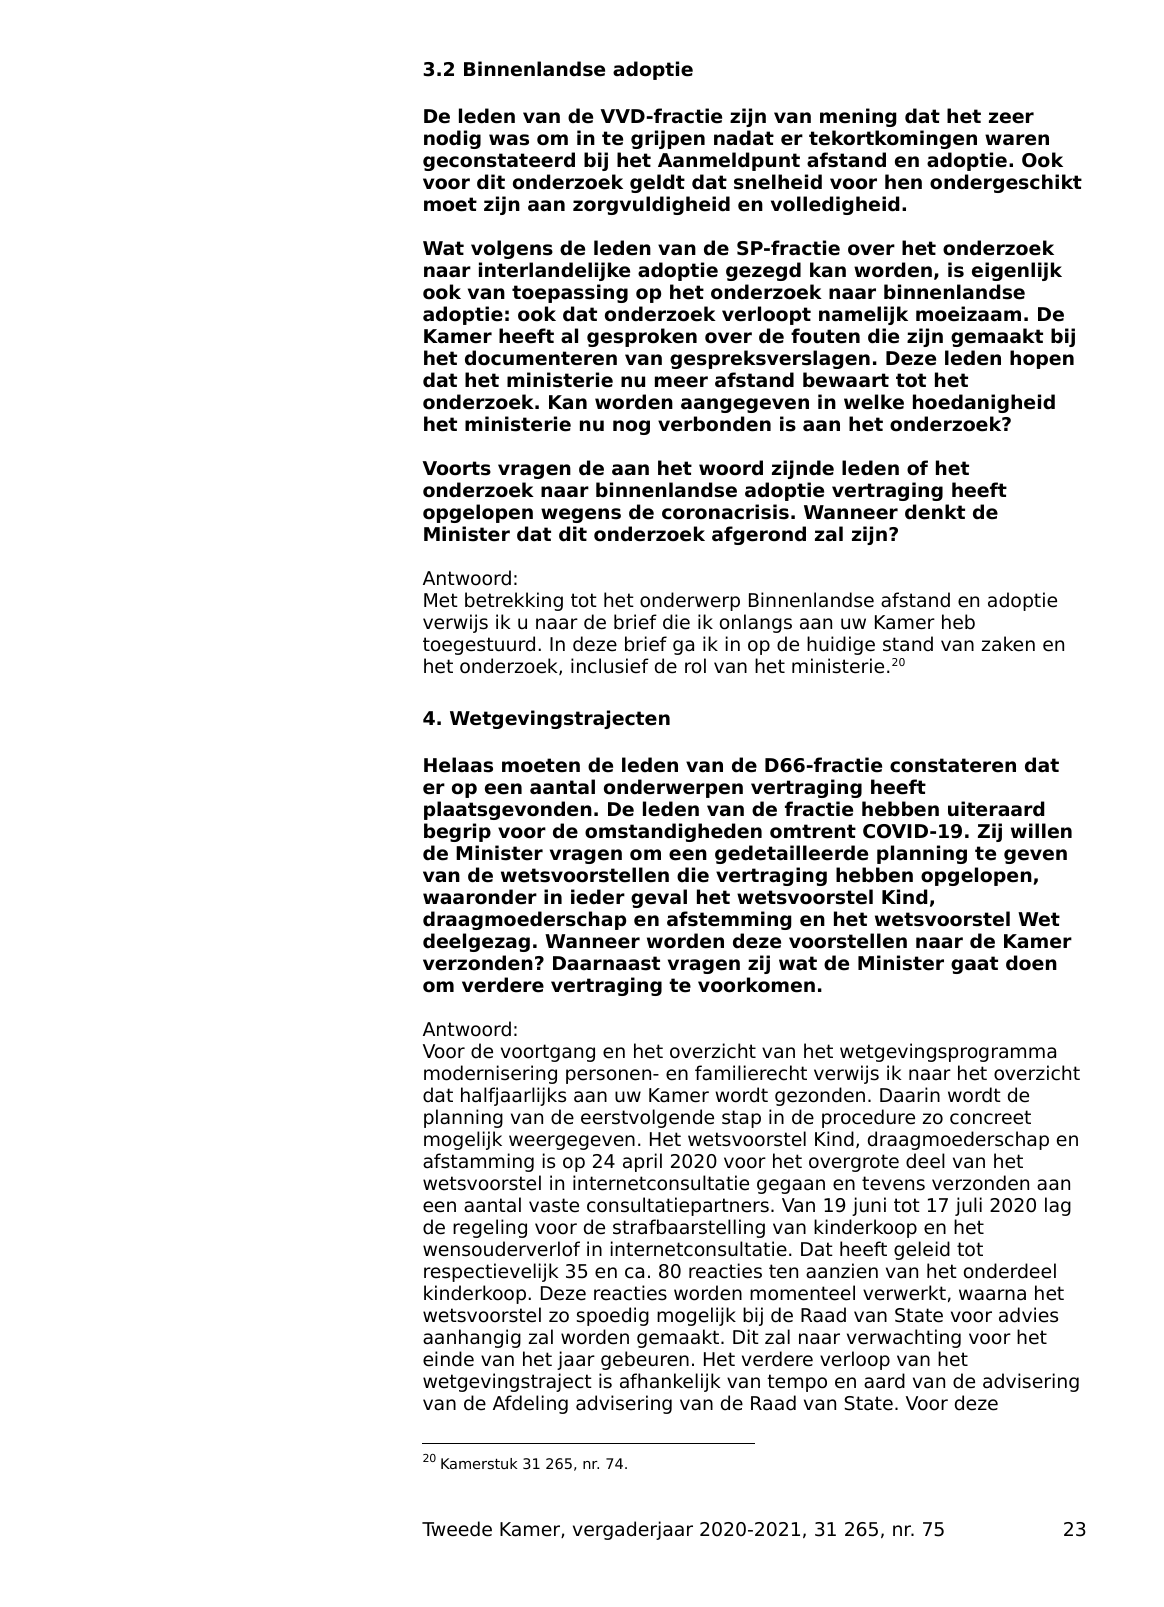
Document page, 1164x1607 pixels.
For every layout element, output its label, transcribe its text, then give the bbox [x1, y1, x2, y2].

text Met betrekking tot het onderwerp Binnenlandse afstand en adoptie verwijs ik u naar de brief die ik onlangs aan uw Kamer heb toegestuurd. In deze brief ga ik in op de huidige stand van zaken en het onderzoek, inclusief de rol van het ministerie. [422, 590, 1087, 678]
text Voorts vragen de aan het woord zijnde leden of het onderzoek naar binnenlandse adoptie vertraging heeft opgelopen wegens de coronacrisis. Wanneer denkt de Minister dat dit onderzoek afgerond zal zijn? [422, 458, 1087, 546]
text Antwoord: [422, 568, 1087, 590]
text Antwoord: [422, 1019, 1087, 1041]
text Kamerstuk 31 265, nr. 74. [422, 1452, 1087, 1474]
subtitle 3.2 Binnenlandse adoptie [422, 59, 1087, 81]
text De leden van de VVD-fractie zijn van mening dat het zeer nodig was om in te grijpen nadat er tekortkomingen waren geconstateerd bij het Aanmeldpunt afstand en adoptie. Ook voor dit onderzoek geldt dat snelheid voor hen ondergeschikt moet zijn aan zorgvuldigheid en volledigheid. [422, 106, 1087, 216]
text Wat volgens de leden van de SP-fractie over het onderzoek naar interlandelijke adoptie gezegd kan worden, is eigenlijk ook van toepassing op het onderzoek naar binnenlandse adoptie: ook dat onderzoek verloopt namelijk moeizaam. De Kamer heeft al gesproken over de fouten die zijn gemaakt bij het documenteren van gespreksverslagen. Deze leden hopen dat het ministerie nu meer afstand bewaart tot het onderzoek. Kan worden aangegeven in welke hoedanigheid het ministerie nu nog verbonden is aan het onderzoek? [422, 238, 1087, 436]
text Voor de voortgang en het overzicht van het wetgevingsprogramma modernisering personen- en familierecht verwijs ik naar het overzicht dat halfjaarlijks aan uw Kamer wordt gezonden. Daarin wordt de planning van de eerstvolgende stap in de procedure zo concreet mogelijk weergegeven. Het wetsvoorstel Kind, draagmoederschap en afstamming is op 24 april 2020 voor het overgrote deel van het wetsvoorstel in internetconsultatie gegaan en tevens verzonden aan een aantal vaste consultatiepartners. Van 19 juni tot 17 juli 2020 lag de regeling voor de strafbaarstelling van kinderkoop en het wensouderverlof in internetconsultatie. Dat heeft geleid tot respectievelijk 35 en ca. 80 reacties ten aanzien van het onderdeel kinderkoop. Deze reacties worden momenteel verwerkt, waarna het wetsvoorstel zo spoedig mogelijk bij de Raad van State voor advies aanhangig zal worden gemaakt. Dit zal naar verwachting voor het einde van het jaar gebeuren. Het verdere verloop van het wetgevingstraject is afhankelijk van tempo en aard van de advisering van de Afdeling advisering van de Raad van State. Voor deze [422, 1041, 1087, 1415]
subtitle 4. Wetgevingstrajecten [422, 708, 1087, 730]
text Helaas moeten de leden van de D66-fractie constateren dat er op een aantal onderwerpen vertraging heeft plaatsgevonden. De leden van de fractie hebben uiteraard begrip voor de omstandigheden omtrent COVID-19. Zij willen de Minister vragen om een gedetailleerde planning te geven van de wetsvoorstellen die vertraging hebben opgelopen, waaronder in ieder geval het wetsvoorstel Kind, draagmoederschap en afstemming en het wetsvoorstel Wet deelgezag. Wanneer worden deze voorstellen naar de Kamer verzonden? Daarnaast vragen zij wat de Minister gaat doen om verdere vertraging te voorkomen. [422, 755, 1087, 997]
